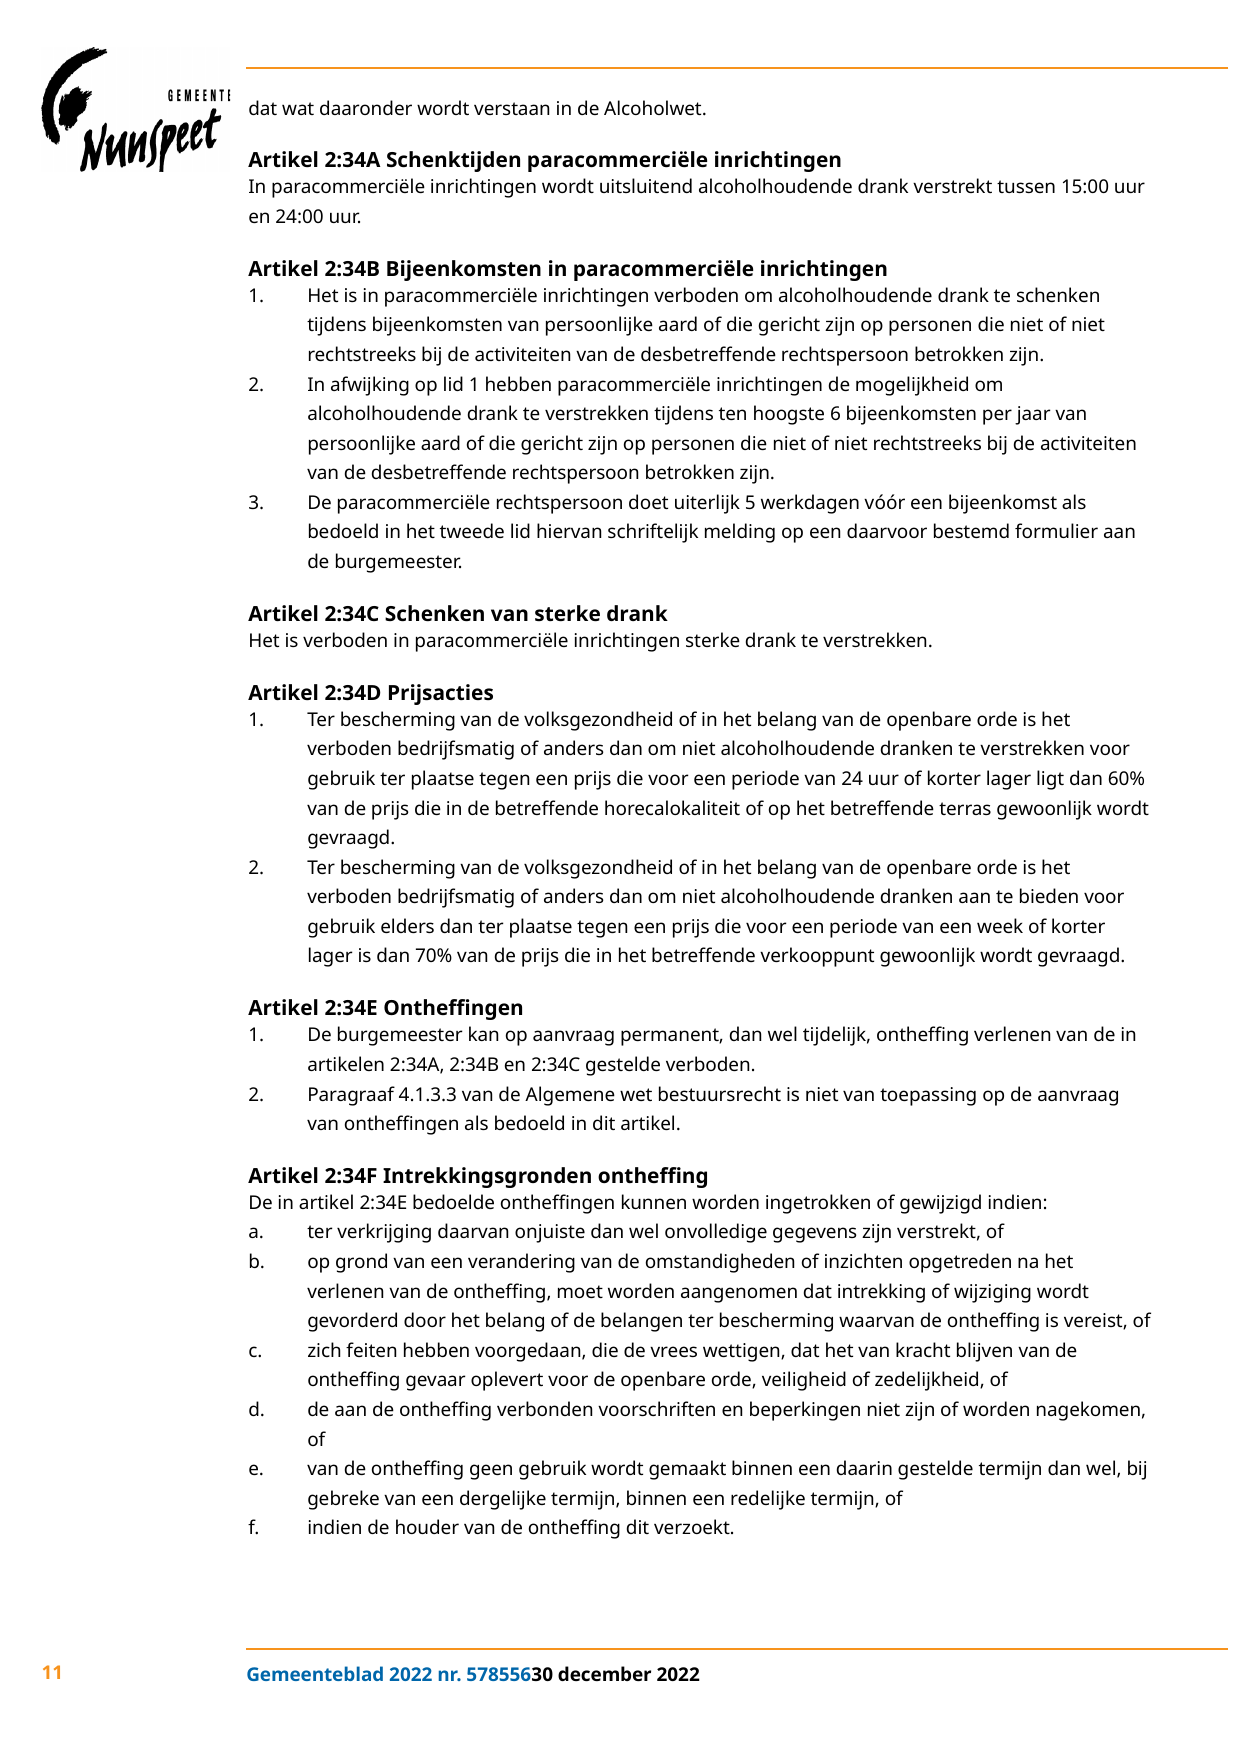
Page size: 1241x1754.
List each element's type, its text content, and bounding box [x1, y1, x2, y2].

list op grond van een verandering van de omstandigheden of inzichten opgetreden na het verlenen van de ontheffing, moet worden aangenomen dat intrekking of wijziging wordt gevorderd door het belang of de belangen ter bescherming waarvan de ontheffing is vereist, of [248, 1248, 1152, 1333]
text Artikel 2:34B Bijeenkomsten in paracommerciële inrichtingen [248, 254, 1152, 282]
list Ter bescherming van de volksgezondheid of in het belang van de openbare orde is het verboden bedrijfsmatig of anders dan om niet alcoholhoudende dranken te verstrekken voor gebruik ter plaatse tegen een prijs die voor een periode van 24 uur of korter lager ligt dan 60% van de prijs die in de betreffende horecalokaliteit of op het betreffende terras gewoonlijk wordt gevraagd. [248, 706, 1152, 850]
text De in artikel 2:34E bedoelde ontheffingen kunnen worden ingetrokken of gewijzigd indien: [248, 1189, 1152, 1215]
text Artikel 2:34E Ontheffingen [248, 993, 1152, 1022]
list ter verkrijging daarvan onjuiste dan wel onvolledige gegevens zijn verstrekt, of [248, 1219, 1152, 1244]
text Artikel 2:34F Intrekkingsgronden ontheffing [248, 1161, 1152, 1189]
list van de ontheffing geen gebruik wordt gemaakt binnen een daarin gestelde termijn dan wel, bij gebreke van een dergelijke termijn, binnen een redelijke termijn, of [248, 1455, 1152, 1511]
text In paracommerciële inrichtingen wordt uitsluitend alcoholhoudende drank verstrekt tussen 15:00 uur en 24:00 uur. [248, 174, 1152, 229]
list De burgemeester kan op aanvraag permanent, dan wel tijdelijk, ontheffing verlenen van de in artikelen 2:34A, 2:34B en 2:34C gestelde verboden. [248, 1022, 1152, 1077]
text Artikel 2:34C Schenken van sterke drank [248, 599, 1152, 627]
text Het is verboden in paracommerciële inrichtingen sterke drank te verstrekken. [248, 627, 1152, 653]
text dat wat daaronder wordt verstaan in de Alcoholwet. [248, 95, 1152, 121]
list In afwijking op lid 1 hebben paracommerciële inrichtingen de mogelijkheid om alcoholhoudende drank te verstrekken tijdens ten hoogste 6 bijeenkomsten per jaar van persoonlijke aard of die gericht zijn op personen die niet of niet rechtstreeks bij de activiteiten van de desbetreffende rechtspersoon betrokken zijn. [248, 371, 1152, 485]
list Het is in paracommerciële inrichtingen verboden om alcoholhoudende drank te schenken tijdens bijeenkomsten van persoonlijke aard of die gericht zijn op personen die niet of niet rechtstreeks bij de activiteiten van de desbetreffende rechtspersoon betrokken zijn. [248, 282, 1152, 367]
list Ter bescherming van de volksgezondheid of in het belang van de openbare orde is het verboden bedrijfsmatig of anders dan om niet alcoholhoudende dranken aan te bieden voor gebruik elders dan ter plaatse tegen een prijs die voor een periode van een week of korter lager is dan 70% van de prijs die in het betreffende verkooppunt gewoonlijk wordt gevraagd. [248, 854, 1152, 968]
text Artikel 2:34D Prijsacties [248, 678, 1152, 706]
list de aan de ontheffing verbonden voorschriften en beperkingen niet zijn of worden nagekomen, of [248, 1396, 1152, 1452]
text Artikel 2:34A Schenktijden paracommerciële inrichtingen [248, 145, 1152, 174]
list indien de houder van de ontheffing dit verzoekt. [248, 1514, 1152, 1540]
list De paracommerciële rechtspersoon doet uiterlijk 5 werkdagen vóór een bijeenkomst als bedoeld in het tweede lid hiervan schriftelijk melding op een daarvoor bestemd formulier aan de burgemeester. [248, 489, 1152, 574]
list Paragraaf 4.1.3.3 van de Algemene wet bestuursrecht is niet van toepassing op de aanvraag van ontheffingen als bedoeld in dit artikel. [248, 1081, 1152, 1136]
picture [41, 47, 231, 172]
list zich feiten hebben voorgedaan, die de vrees wettigen, dat het van kracht blijven van de ontheffing gevaar oplevert voor de openbare orde, veiligheid of zedelijkheid, of [248, 1337, 1152, 1392]
